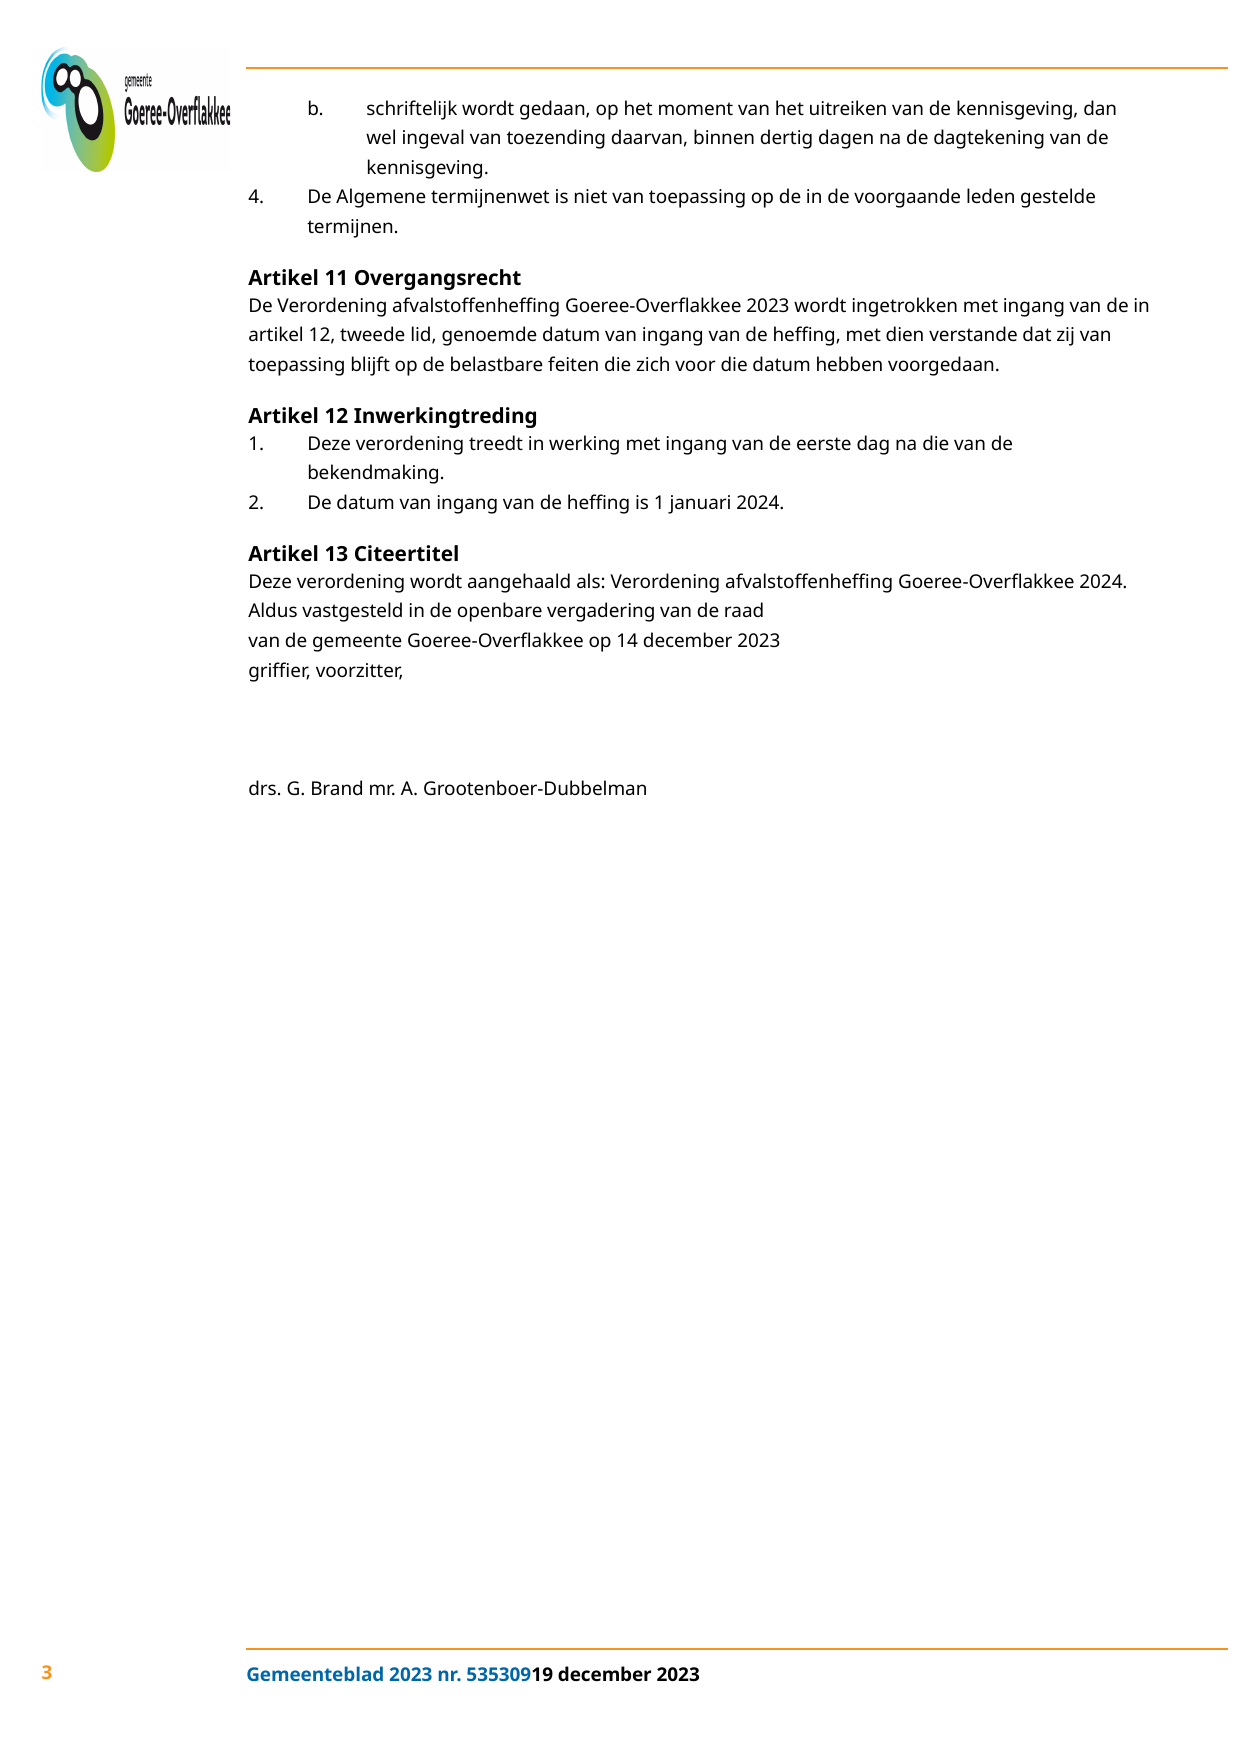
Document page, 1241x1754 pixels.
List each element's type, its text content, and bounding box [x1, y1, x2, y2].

text drs. G. Brand mr. A. Grootenboer-Dubbelman [248, 775, 1152, 801]
text Artikel 13 Citeertitel [248, 539, 1152, 568]
text Artikel 11 Overgangsrecht [248, 263, 1152, 292]
list Deze verordening treedt in werking met ingang van de eerste dag na die van de bekendmaking. [248, 430, 1152, 485]
picture [41, 47, 231, 172]
text griffier, voorzitter, [248, 657, 1152, 682]
text van de gemeente Goeree-Overflakkee op 14 december 2023 [248, 627, 1152, 653]
list De Algemene termijnenwet is niet van toepassing op de in de voorgaande leden gestelde termijnen. [248, 183, 1152, 239]
text Artikel 12 Inwerkingtreding [248, 402, 1152, 430]
list schriftelijk wordt gedaan, op het moment van het uitreiken van de kennisgeving, dan wel ingeval van toezending daarvan, binnen dertig dagen na de dagtekening van de kennisgeving. [307, 95, 1152, 180]
text Deze verordening wordt aangehaald als: Verordening afvalstoffenheffing Goeree-Overflakkee 2024. [248, 568, 1152, 594]
text De Verordening afvalstoffenheffing Goeree-Overflakkee 2023 wordt ingetrokken met ingang van de in artikel 12, tweede lid, genoemde datum van ingang van de heffing, met dien verstande dat zij van toepassing blijft op de belastbare feiten die zich voor die datum hebben voorgedaan. [248, 292, 1152, 377]
list De datum van ingang van de heffing is 1 januari 2024. [248, 489, 1152, 515]
text Aldus vastgesteld in de openbare vergadering van de raad [248, 598, 1152, 623]
